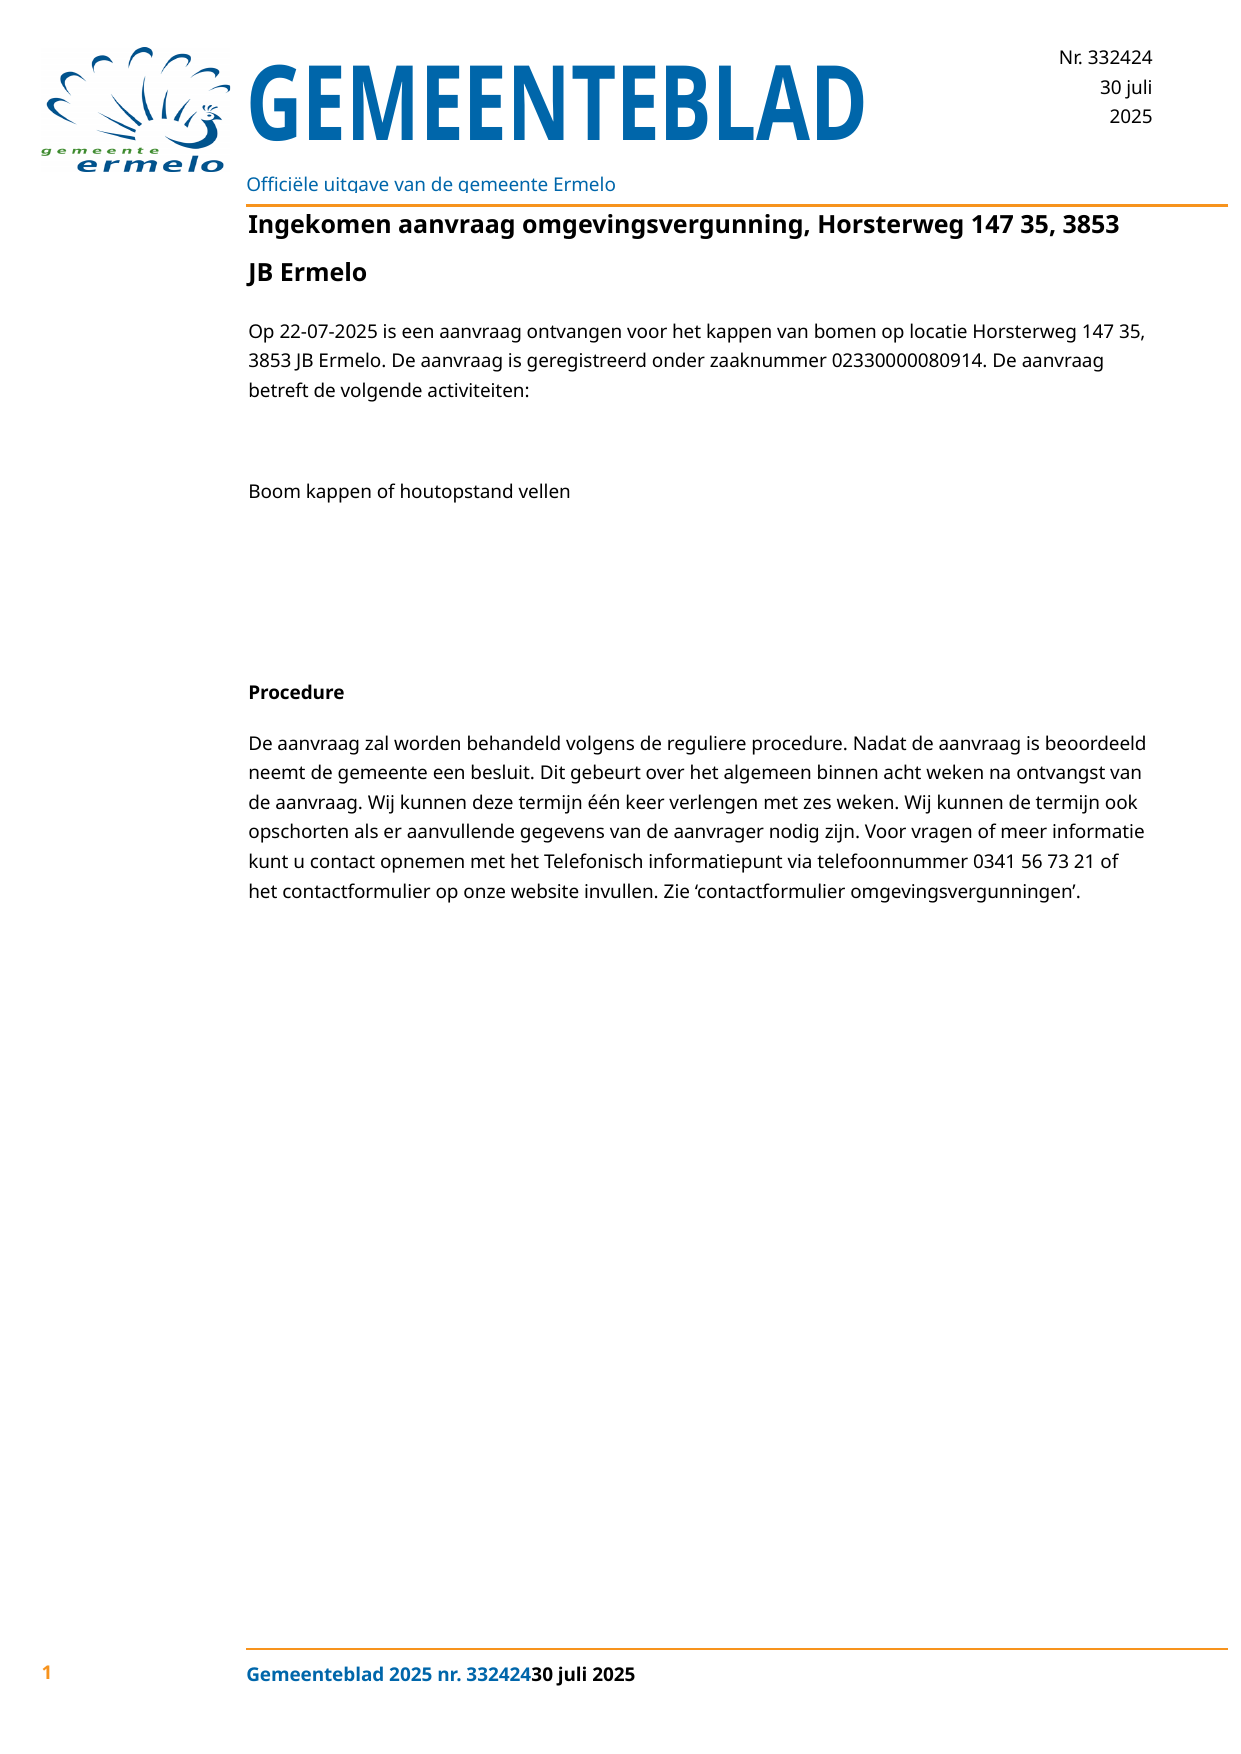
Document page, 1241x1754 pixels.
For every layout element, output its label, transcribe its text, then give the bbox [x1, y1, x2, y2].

text Boom kappen of houtopstand vellen [248, 478, 1152, 504]
text Procedure [248, 679, 1152, 705]
text Ingekomen aanvraag omgevingsvergunning, Horsterweg 147 35, 3853 JB Ermelo [248, 207, 1152, 288]
text Op 22-07-2025 is een aanvraag ontvangen voor het kappen van bomen op locatie Horsterweg 147 35, 3853 JB Ermelo. De aanvraag is geregistreerd onder zaaknummer 02330000080914. De aanvraag betreft de volgende activiteiten: [248, 318, 1152, 403]
picture [41, 47, 231, 172]
text De aanvraag zal worden behandeld volgens de reguliere procedure. Nadat de aanvraag is beoordeeld neemt de gemeente een besluit. Dit gebeurt over het algemeen binnen acht weken na ontvangst van de aanvraag. Wij kunnen deze termijn één keer verlengen met zes weken. Wij kunnen de termijn ook opschorten als er aanvullende gegevens van de aanvrager nodig zijn. Voor vragen of meer informatie kunt u contact opnemen met het Telefonisch informatiepunt via telefoonnummer 0341 56 73 21 of het contactformulier op onze website invullen. Zie ‘contactformulier omgevingsvergunningen’. [248, 730, 1152, 904]
